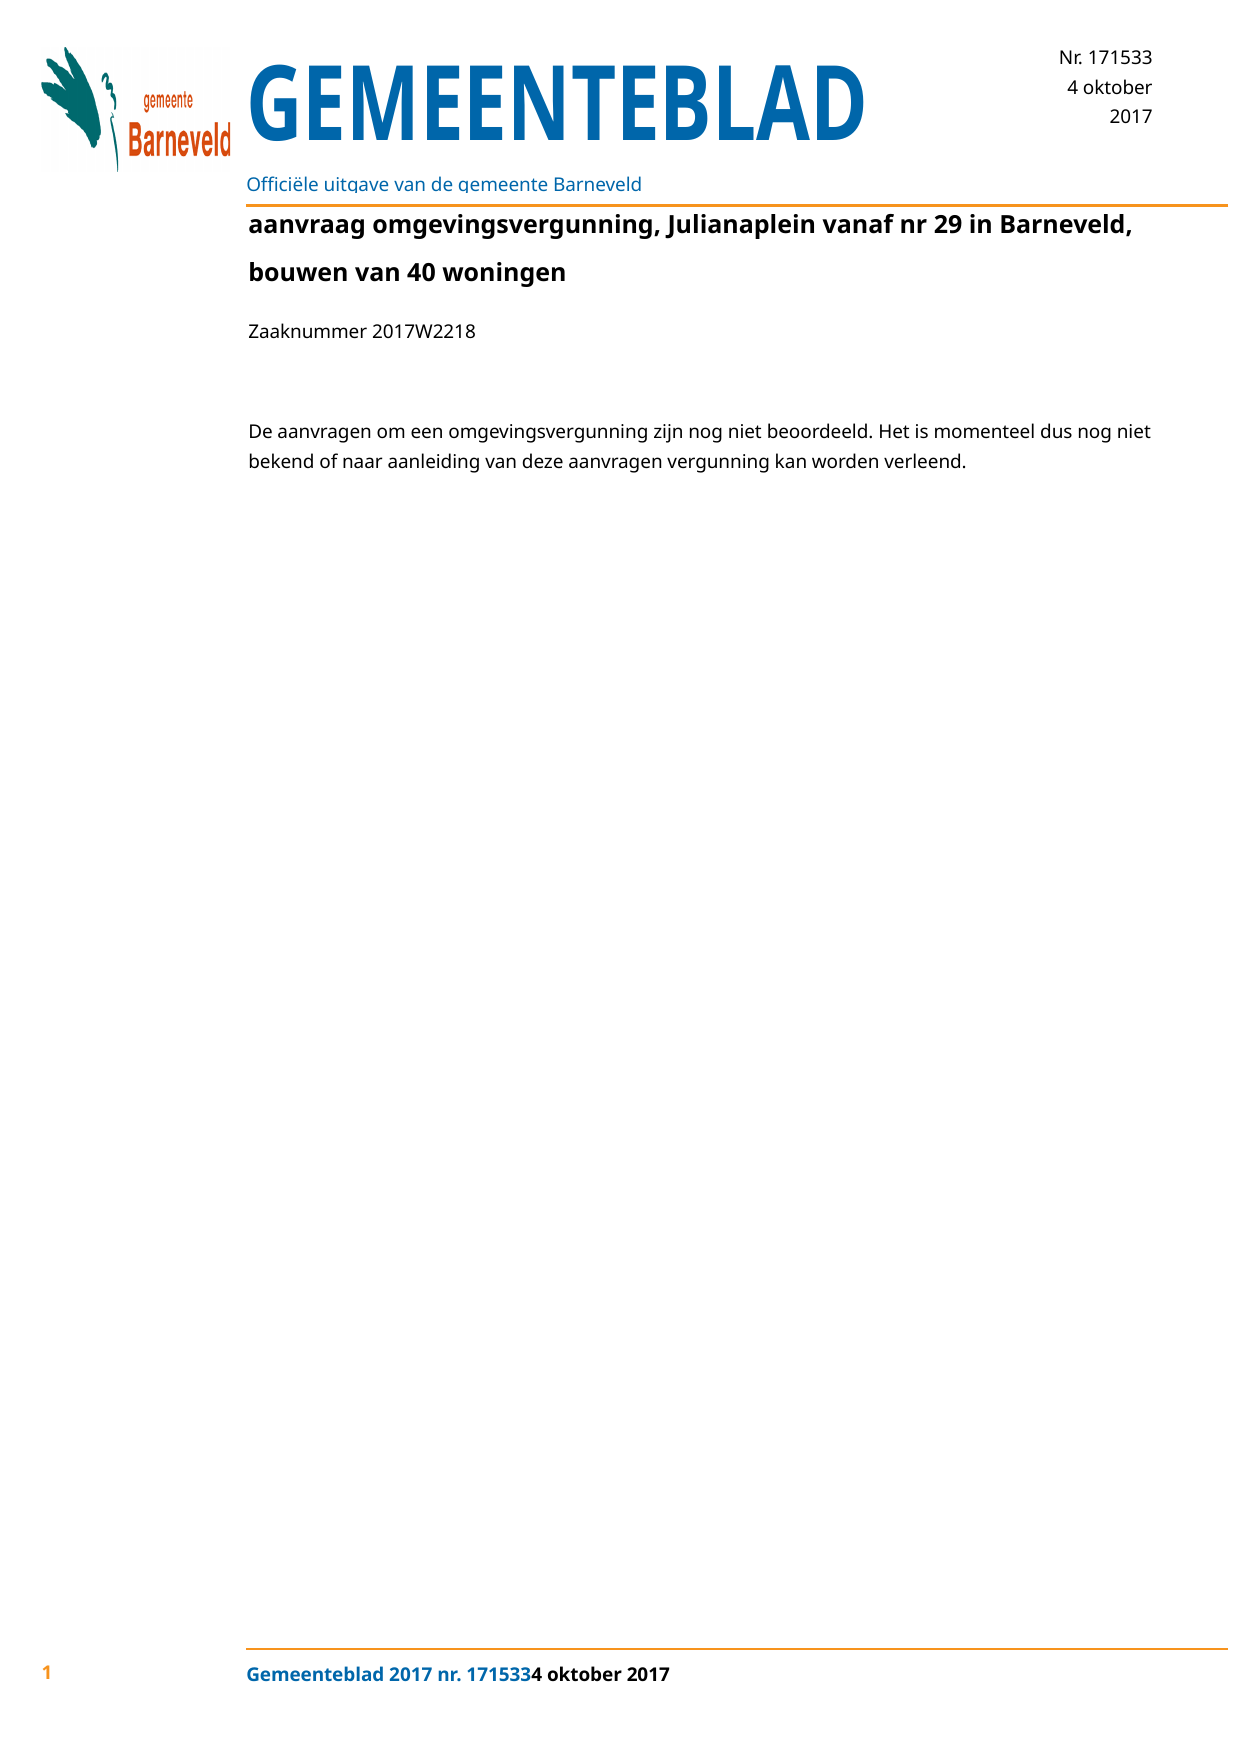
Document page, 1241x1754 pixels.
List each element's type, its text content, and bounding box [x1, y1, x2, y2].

picture [41, 47, 231, 172]
text De aanvragen om een omgevingsvergunning zijn nog niet beoordeeld. Het is momenteel dus nog niet bekend of naar aanleiding van deze aanvragen vergunning kan worden verleend. [248, 419, 1152, 474]
text Zaaknummer 2017W2218 [248, 318, 1152, 344]
text aanvraag omgevingsvergunning, Julianaplein vanaf nr 29 in Barneveld, bouwen van 40 woningen [248, 207, 1152, 288]
